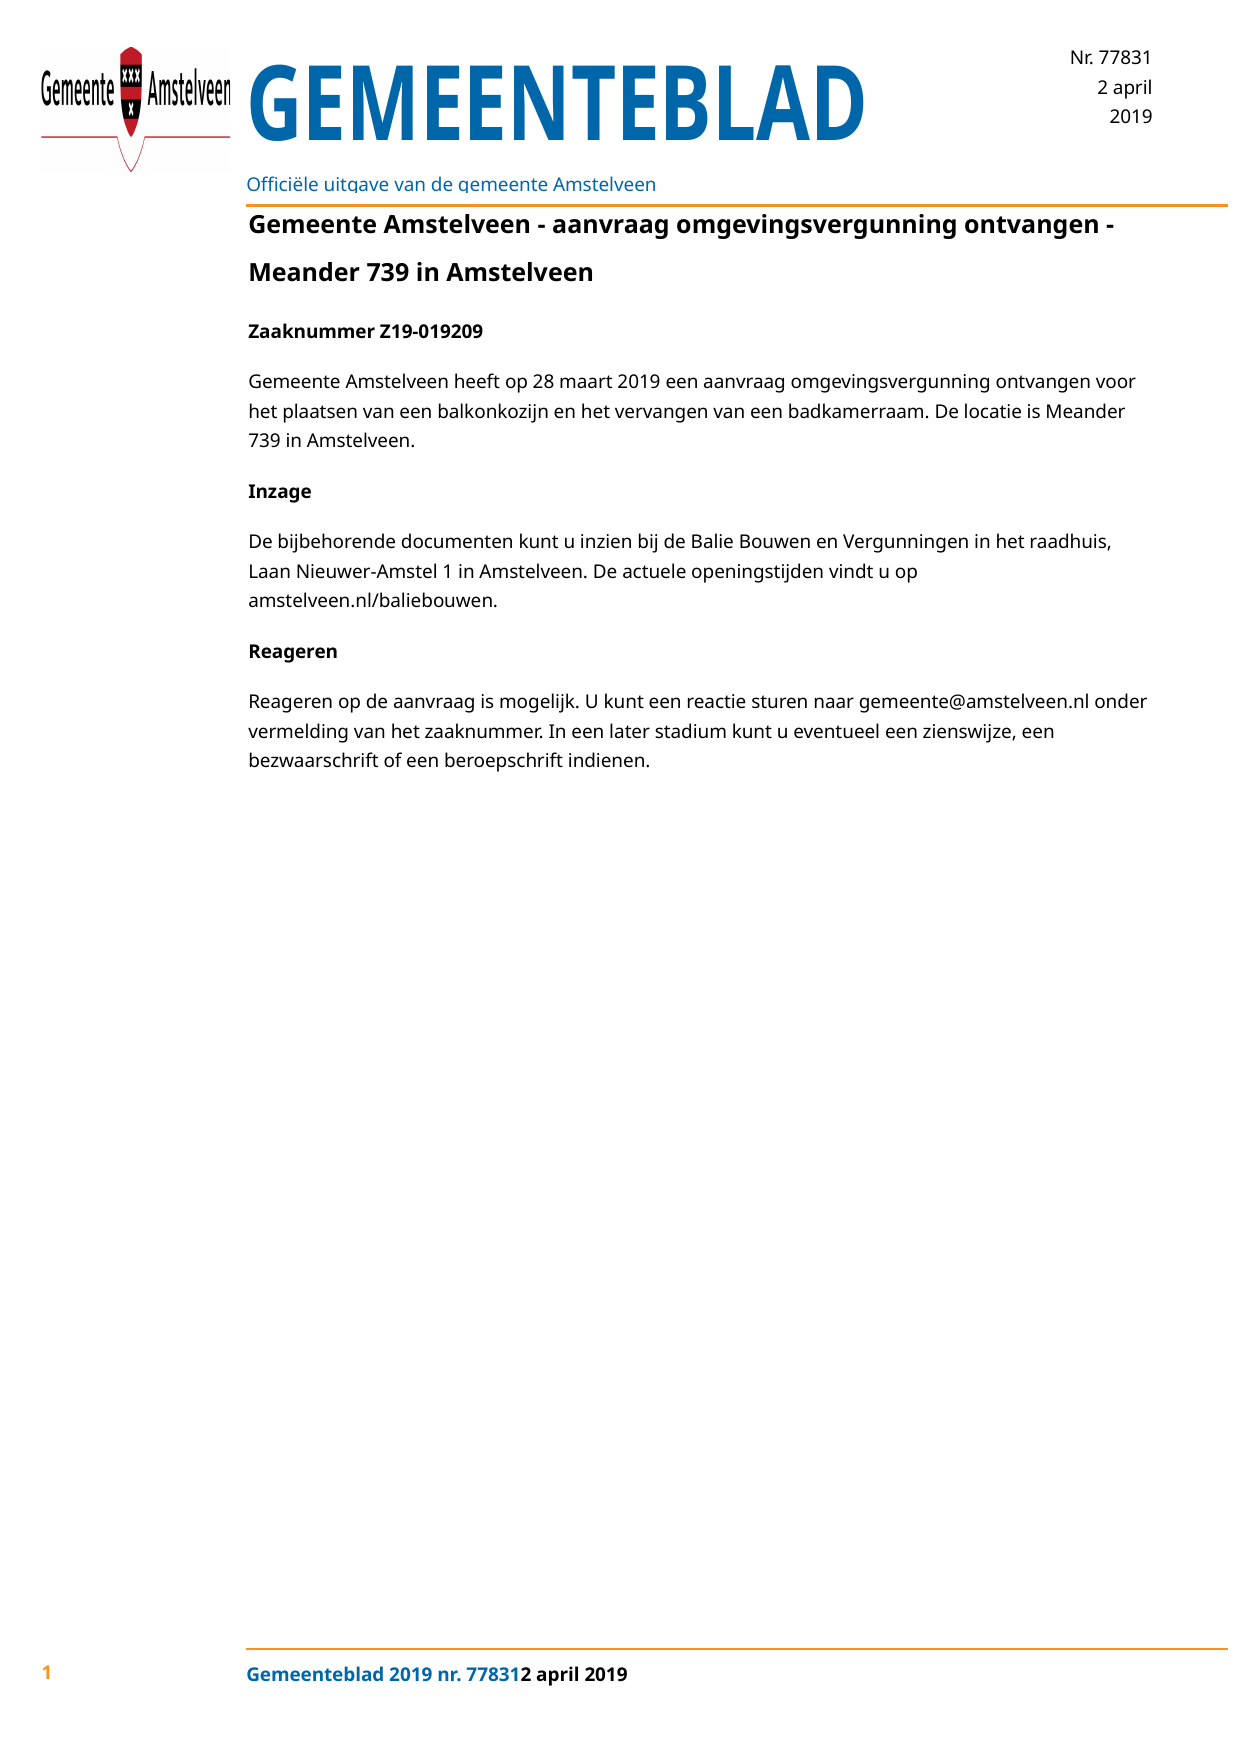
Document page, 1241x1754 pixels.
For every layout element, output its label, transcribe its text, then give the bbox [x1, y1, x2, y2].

text Zaaknummer Z19-019209 [248, 318, 1152, 344]
text De bijbehorende documenten kunt u inzien bij de Balie Bouwen en Vergunningen in het raadhuis, Laan Nieuwer-Amstel 1 in Amstelveen. De actuele openingstijden vindt u op amstelveen.nl/baliebouwen. [248, 528, 1152, 613]
text Reageren [248, 638, 1152, 664]
text Gemeente Amstelveen heeft op 28 maart 2019 een aanvraag omgevingsvergunning ontvangen voor het plaatsen van een balkonkozijn en het vervangen van een badkamerraam. De locatie is Meander 739 in Amstelveen. [248, 368, 1152, 453]
text Gemeente Amstelveen - aanvraag omgevingsvergunning ontvangen - Meander 739 in Amstelveen [248, 207, 1152, 288]
text Reageren op de aanvraag is mogelijk. U kunt een reactie sturen naar gemeente@amstelveen.nl onder vermelding van het zaaknummer. In een later stadium kunt u eventueel een zienswijze, een bezwaarschrift of een beroepschrift indienen. [248, 688, 1152, 773]
picture [41, 47, 231, 172]
text Inzage [248, 478, 1152, 504]
